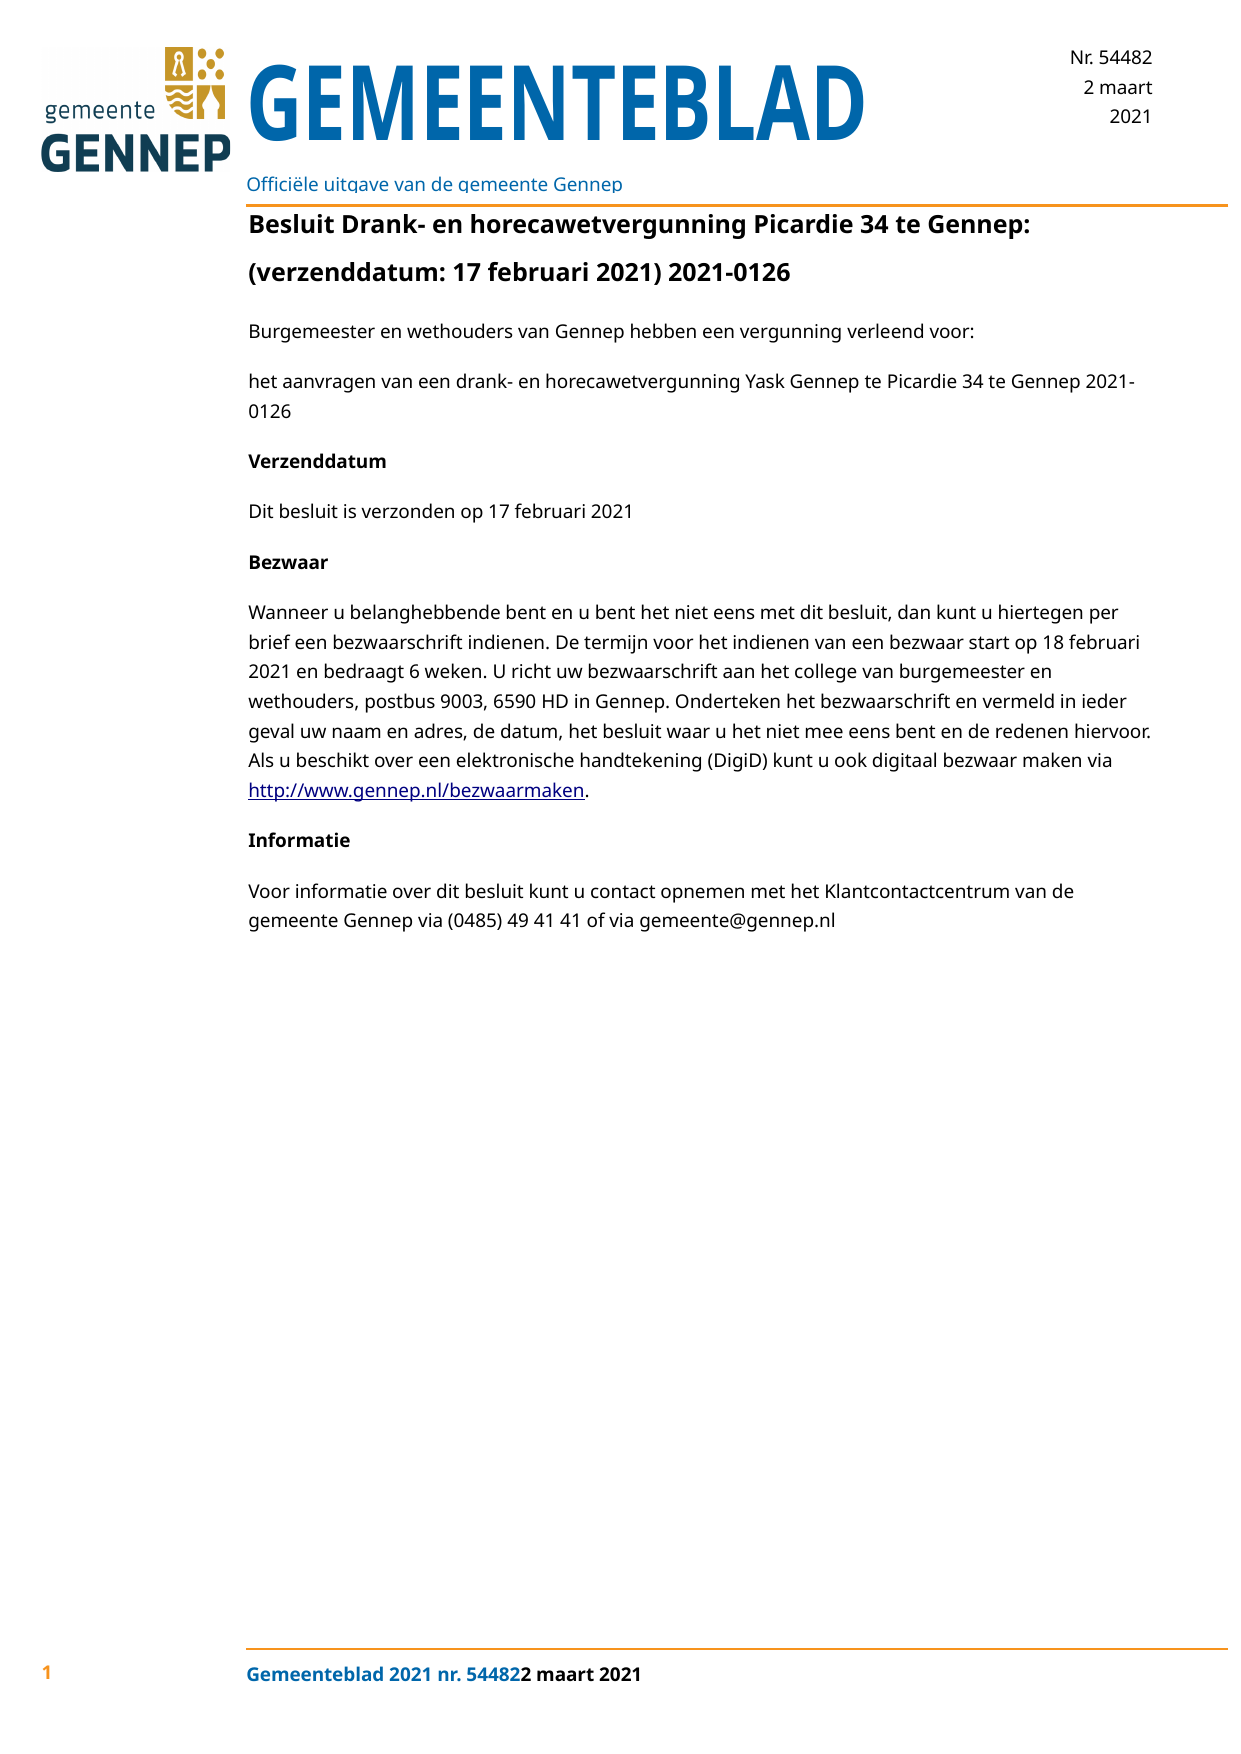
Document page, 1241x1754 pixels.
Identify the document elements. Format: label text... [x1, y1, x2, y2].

text Wanneer u belanghebbende bent en u bent het niet eens met dit besluit, dan kunt u hiertegen per brief een bezwaarschrift indienen. De termijn voor het indienen van een bezwaar start op 18 februari 2021 en bedraagt 6 weken. U richt uw bezwaarschrift aan het college van burgemeester en wethouders, postbus 9003, 6590 HD in Gennep. Onderteken het bezwaarschrift en vermeld in ieder geval uw naam en adres, de datum, het besluit waar u het niet mee eens bent en de redenen hiervoor. Als u beschikt over een elektronische handtekening (DigiD) kunt u ook digitaal bezwaar maken via http://www.gennep.nl/bezwaarmaken. [248, 599, 1152, 803]
text Dit besluit is verzonden op 17 februari 2021 [248, 499, 1152, 524]
text Informatie [248, 827, 1152, 853]
text Voor informatie over dit besluit kunt u contact opnemen met het Klantcontactcentrum van de gemeente Gennep via (0485) 49 41 41 of via gemeente@gennep.nl [248, 878, 1152, 933]
picture [41, 47, 231, 172]
text Besluit Drank- en horecawetvergunning Picardie 34 te Gennep: (verzenddatum: 17 februari 2021) 2021-0126 [248, 207, 1152, 288]
text Verzenddatum [248, 448, 1152, 474]
text Burgemeester en wethouders van Gennep hebben een vergunning verleend voor: [248, 318, 1152, 344]
text het aanvragen van een drank- en horecawetvergunning Yask Gennep te Picardie 34 te Gennep 2021-0126 [248, 368, 1152, 424]
text Bezwaar [248, 549, 1152, 575]
